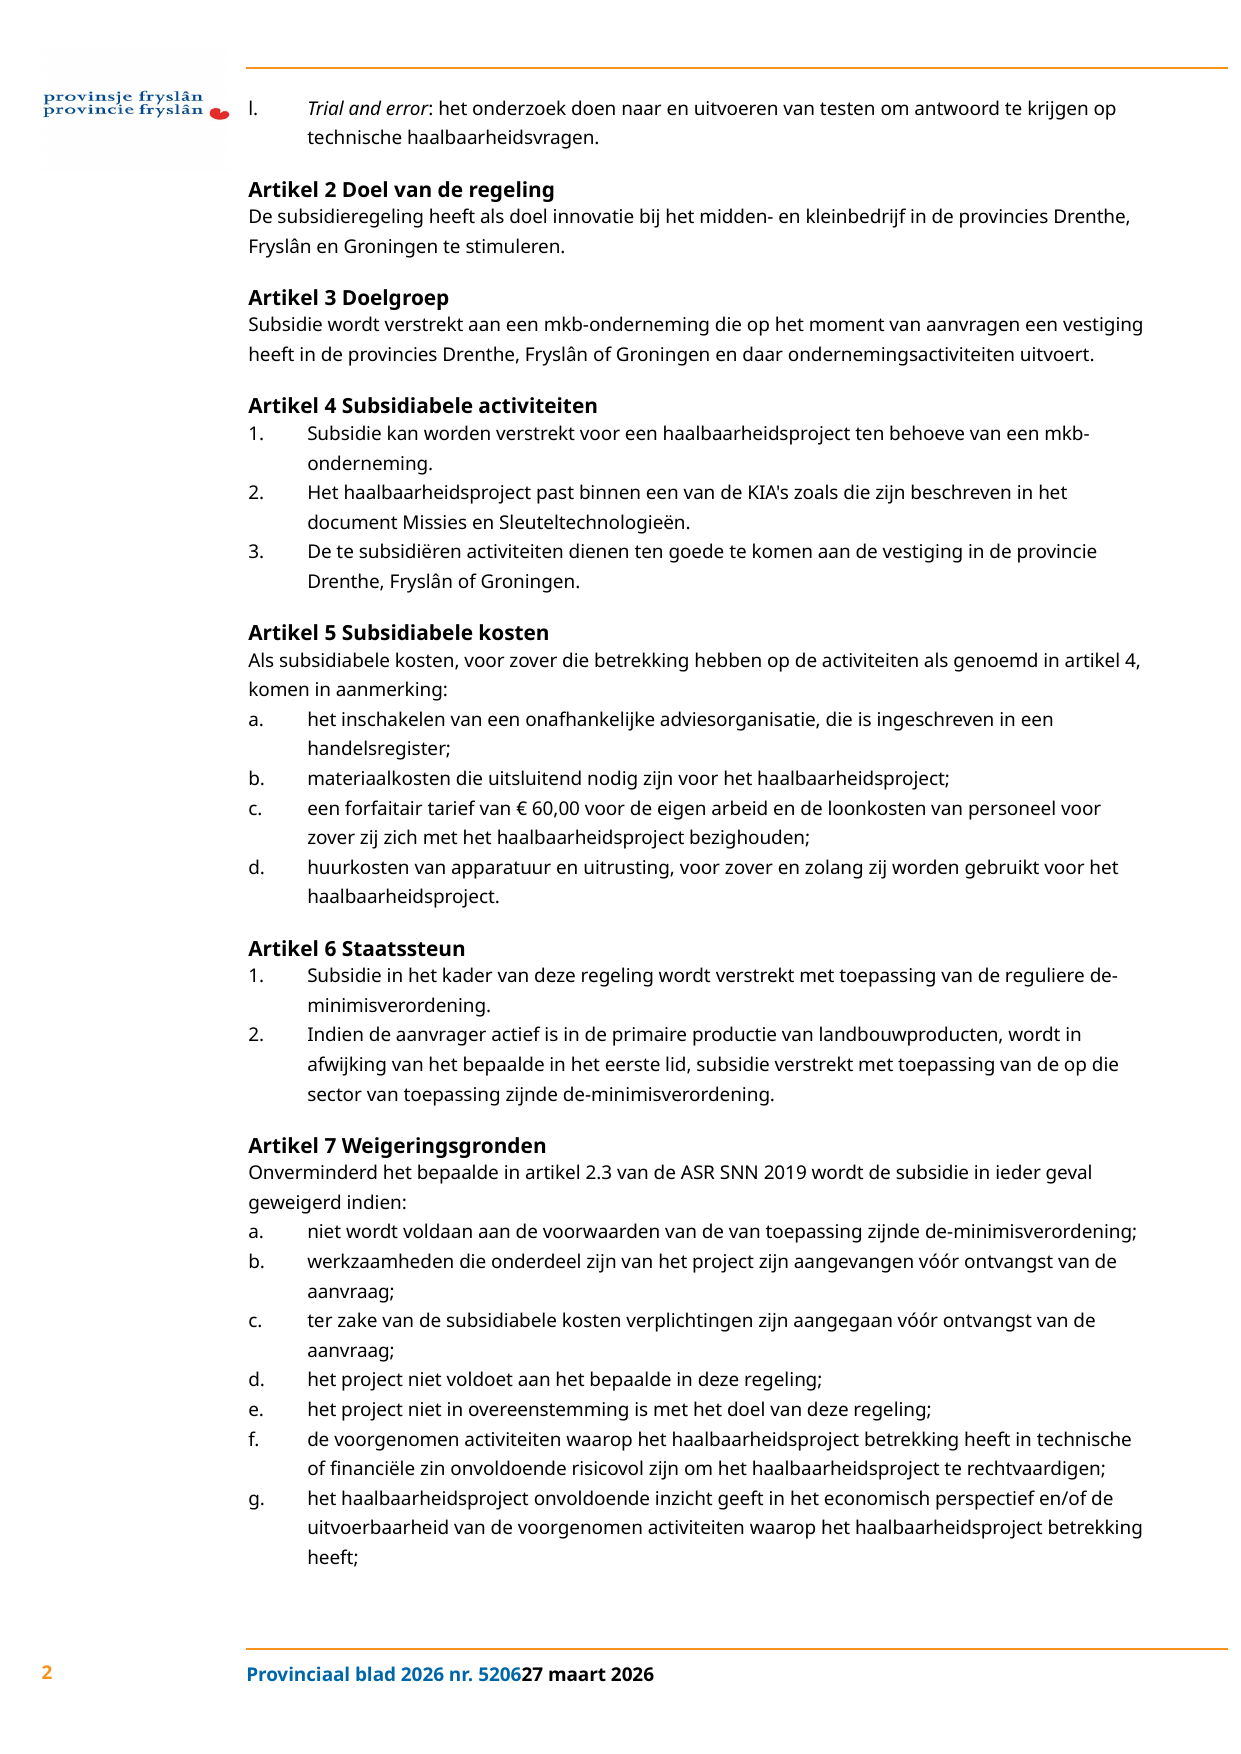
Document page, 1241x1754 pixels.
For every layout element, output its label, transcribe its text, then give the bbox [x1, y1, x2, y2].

list Indien de aanvrager actief is in de primaire productie van landbouwproducten, wordt in afwijking van het bepaalde in het eerste lid, subsidie verstrekt met toepassing van de op die sector van toepassing zijnde de-minimisverordening. [248, 1022, 1152, 1106]
list niet wordt voldaan aan de voorwaarden van de van toepassing zijnde de-minimisverordening; [248, 1219, 1152, 1244]
list Trial and error: het onderzoek doen naar en uitvoeren van testen om antwoord te krijgen op technische haalbaarheidsvragen. [248, 95, 1152, 150]
list werkzaamheden die onderdeel zijn van het project zijn aangevangen vóór ontvangst van de aanvraag; [248, 1248, 1152, 1304]
list een forfaitair tarief van € 60,00 voor de eigen arbeid en de loonkosten van personeel voor zover zij zich met het haalbaarheidsproject bezighouden; [248, 795, 1152, 850]
text Artikel 4 Subsidiabele activiteiten [248, 392, 1152, 420]
list de voorgenomen activiteiten waarop het haalbaarheidsproject betrekking heeft in technische of financiële zin onvoldoende risicovol zijn om het haalbaarheidsproject te rechtvaardigen; [248, 1426, 1152, 1481]
list ter zake van de subsidiabele kosten verplichtingen zijn aangegaan vóór ontvangst van de aanvraag; [248, 1307, 1152, 1363]
list Het haalbaarheidsproject past binnen een van de KIA's zoals die zijn beschreven in het document Missies en Sleuteltechnologieën. [248, 479, 1152, 534]
text Artikel 5 Subsidiabele kosten [248, 618, 1152, 647]
text Subsidie wordt verstrekt aan een mkb-onderneming die op het moment van aanvragen een vestiging heeft in de provincies Drenthe, Fryslân of Groningen en daar ondernemingsactiviteiten uitvoert. [248, 312, 1152, 367]
text De subsidieregeling heeft als doel innovatie bij het midden- en kleinbedrijf in de provincies Drenthe, Fryslân en Groningen te stimuleren. [248, 203, 1152, 258]
list De te subsidiëren activiteiten dienen ten goede te komen aan de vestiging in de provincie Drenthe, Fryslân of Groningen. [248, 538, 1152, 594]
list huurkosten van apparatuur en uitrusting, voor zover en zolang zij worden gebruikt voor het haalbaarheidsproject. [248, 854, 1152, 909]
text Artikel 7 Weigeringsgronden [248, 1131, 1152, 1159]
list het project niet in overeenstemming is met het doel van deze regeling; [248, 1396, 1152, 1422]
text Artikel 6 Staatssteun [248, 934, 1152, 962]
text Artikel 3 Doelgroep [248, 283, 1152, 312]
text Onverminderd het bepaalde in artikel 2.3 van de ASR SNN 2019 wordt de subsidie in ieder geval geweigerd indien: [248, 1159, 1152, 1215]
text Als subsidiabele kosten, voor zover die betrekking hebben op de activiteiten als genoemd in artikel 4, komen in aanmerking: [248, 647, 1152, 702]
list het project niet voldoet aan het bepaalde in deze regeling; [248, 1367, 1152, 1392]
list het inschakelen van een onafhankelijke adviesorganisatie, die is ingeschreven in een handelsregister; [248, 706, 1152, 761]
list Subsidie in het kader van deze regeling wordt verstrekt met toepassing van de reguliere de-minimisverordening. [248, 962, 1152, 1018]
list het haalbaarheidsproject onvoldoende inzicht geeft in het economisch perspectief en/of de uitvoerbaarheid van de voorgenomen activiteiten waarop het haalbaarheidsproject betrekking heeft; [248, 1485, 1152, 1570]
picture [41, 47, 231, 172]
text Artikel 2 Doel van de regeling [248, 175, 1152, 203]
list materiaalkosten die uitsluitend nodig zijn voor het haalbaarheidsproject; [248, 765, 1152, 791]
list Subsidie kan worden verstrekt voor een haalbaarheidsproject ten behoeve van een mkb-onderneming. [248, 420, 1152, 475]
